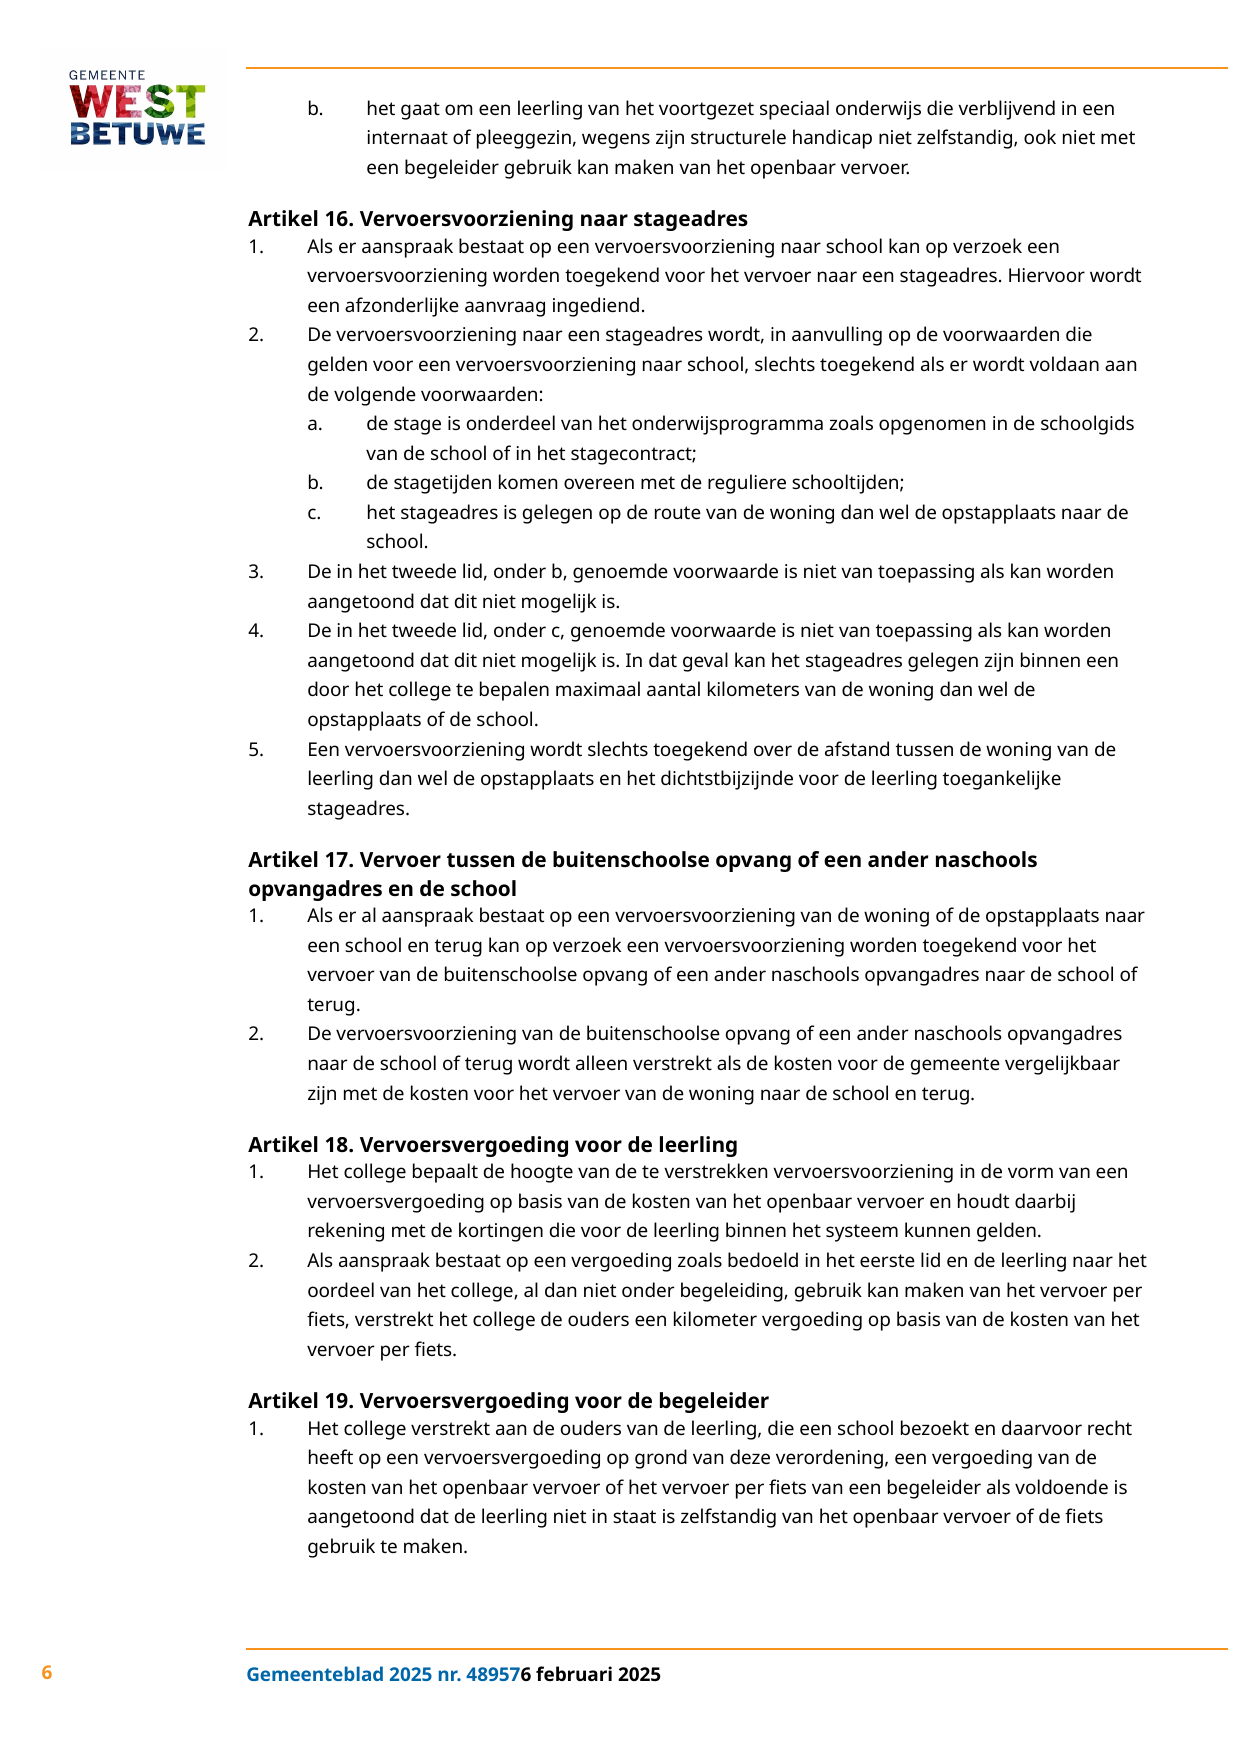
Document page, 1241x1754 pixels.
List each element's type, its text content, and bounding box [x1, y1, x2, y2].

list De in het tweede lid, onder b, genoemde voorwaarde is niet van toepassing als kan worden aangetoond dat dit niet mogelijk is. [248, 558, 1152, 613]
list Het college bepaalt de hoogte van de te verstrekken vervoersvoorziening in de vorm van een vervoersvergoeding op basis van de kosten van het openbaar vervoer en houdt daarbij rekening met de kortingen die voor de leerling binnen het systeem kunnen gelden. [248, 1158, 1152, 1243]
list Als aanspraak bestaat op een vergoeding zoals bedoeld in het eerste lid en de leerling naar het oordeel van het college, al dan niet onder begeleiding, gebruik kan maken van het vervoer per fiets, verstrekt het college de ouders een kilometer vergoeding op basis van de kosten van het vervoer per fiets. [248, 1247, 1152, 1362]
text Artikel 17. Vervoer tussen de buitenschoolse opvang of een ander naschools opvangadres en de school [248, 845, 1152, 902]
list het gaat om een leerling van het voortgezet speciaal onderwijs die verblijvend in een internaat of pleeggezin, wegens zijn structurele handicap niet zelfstandig, ook niet met een begeleider gebruik kan maken van het openbaar vervoer. [307, 95, 1152, 180]
picture [41, 47, 231, 172]
list de stagetijden komen overeen met de reguliere schooltijden; [307, 469, 1152, 495]
list Als er aanspraak bestaat op een vervoersvoorziening naar school kan op verzoek een vervoersvoorziening worden toegekend voor het vervoer naar een stageadres. Hiervoor wordt een afzonderlijke aanvraag ingediend. [248, 233, 1152, 318]
list het stageadres is gelegen op de route van de woning dan wel de opstapplaats naar de school. [307, 499, 1152, 554]
list Het college verstrekt aan de ouders van de leerling, die een school bezoekt en daarvoor recht heeft op een vervoersvergoeding op grond van deze verordening, een vergoeding van de kosten van het openbaar vervoer of het vervoer per fiets van een begeleider als voldoende is aangetoond dat de leerling niet in staat is zelfstandig van het openbaar vervoer of de fiets gebruik te maken. [248, 1415, 1152, 1559]
list De vervoersvoorziening naar een stageadres wordt, in aanvulling op de voorwaarden die gelden voor een vervoersvoorziening naar school, slechts toegekend als er wordt voldaan aan de volgende voorwaarden: [248, 322, 1152, 406]
list De vervoersvoorziening van de buitenschoolse opvang of een ander naschools opvangadres naar de school of terug wordt alleen verstrekt als de kosten voor de gemeente vergelijkbaar zijn met de kosten voor het vervoer van de woning naar de school en terug. [248, 1021, 1152, 1105]
text Artikel 19. Vervoersvergoeding voor de begeleider [248, 1386, 1152, 1415]
list Een vervoersvoorziening wordt slechts toegekend over de afstand tussen de woning van de leerling dan wel de opstapplaats en het dichtstbijzijnde voor de leerling toegankelijke stageadres. [248, 736, 1152, 821]
list de stage is onderdeel van het onderwijsprogramma zoals opgenomen in de schoolgids van de school of in het stagecontract; [307, 410, 1152, 466]
text Artikel 16. Vervoersvoorziening naar stageadres [248, 204, 1152, 233]
list De in het tweede lid, onder c, genoemde voorwaarde is niet van toepassing als kan worden aangetoond dat dit niet mogelijk is. In dat geval kan het stageadres gelegen zijn binnen een door het college te bepalen maximaal aantal kilometers van de woning dan wel de opstapplaats of de school. [248, 617, 1152, 732]
text Artikel 18. Vervoersvergoeding voor de leerling [248, 1130, 1152, 1158]
list Als er al aanspraak bestaat op een vervoersvoorziening van de woning of de opstapplaats naar een school en terug kan op verzoek een vervoersvoorziening worden toegekend voor het vervoer van de buitenschoolse opvang of een ander naschools opvangadres naar de school of terug. [248, 902, 1152, 1017]
